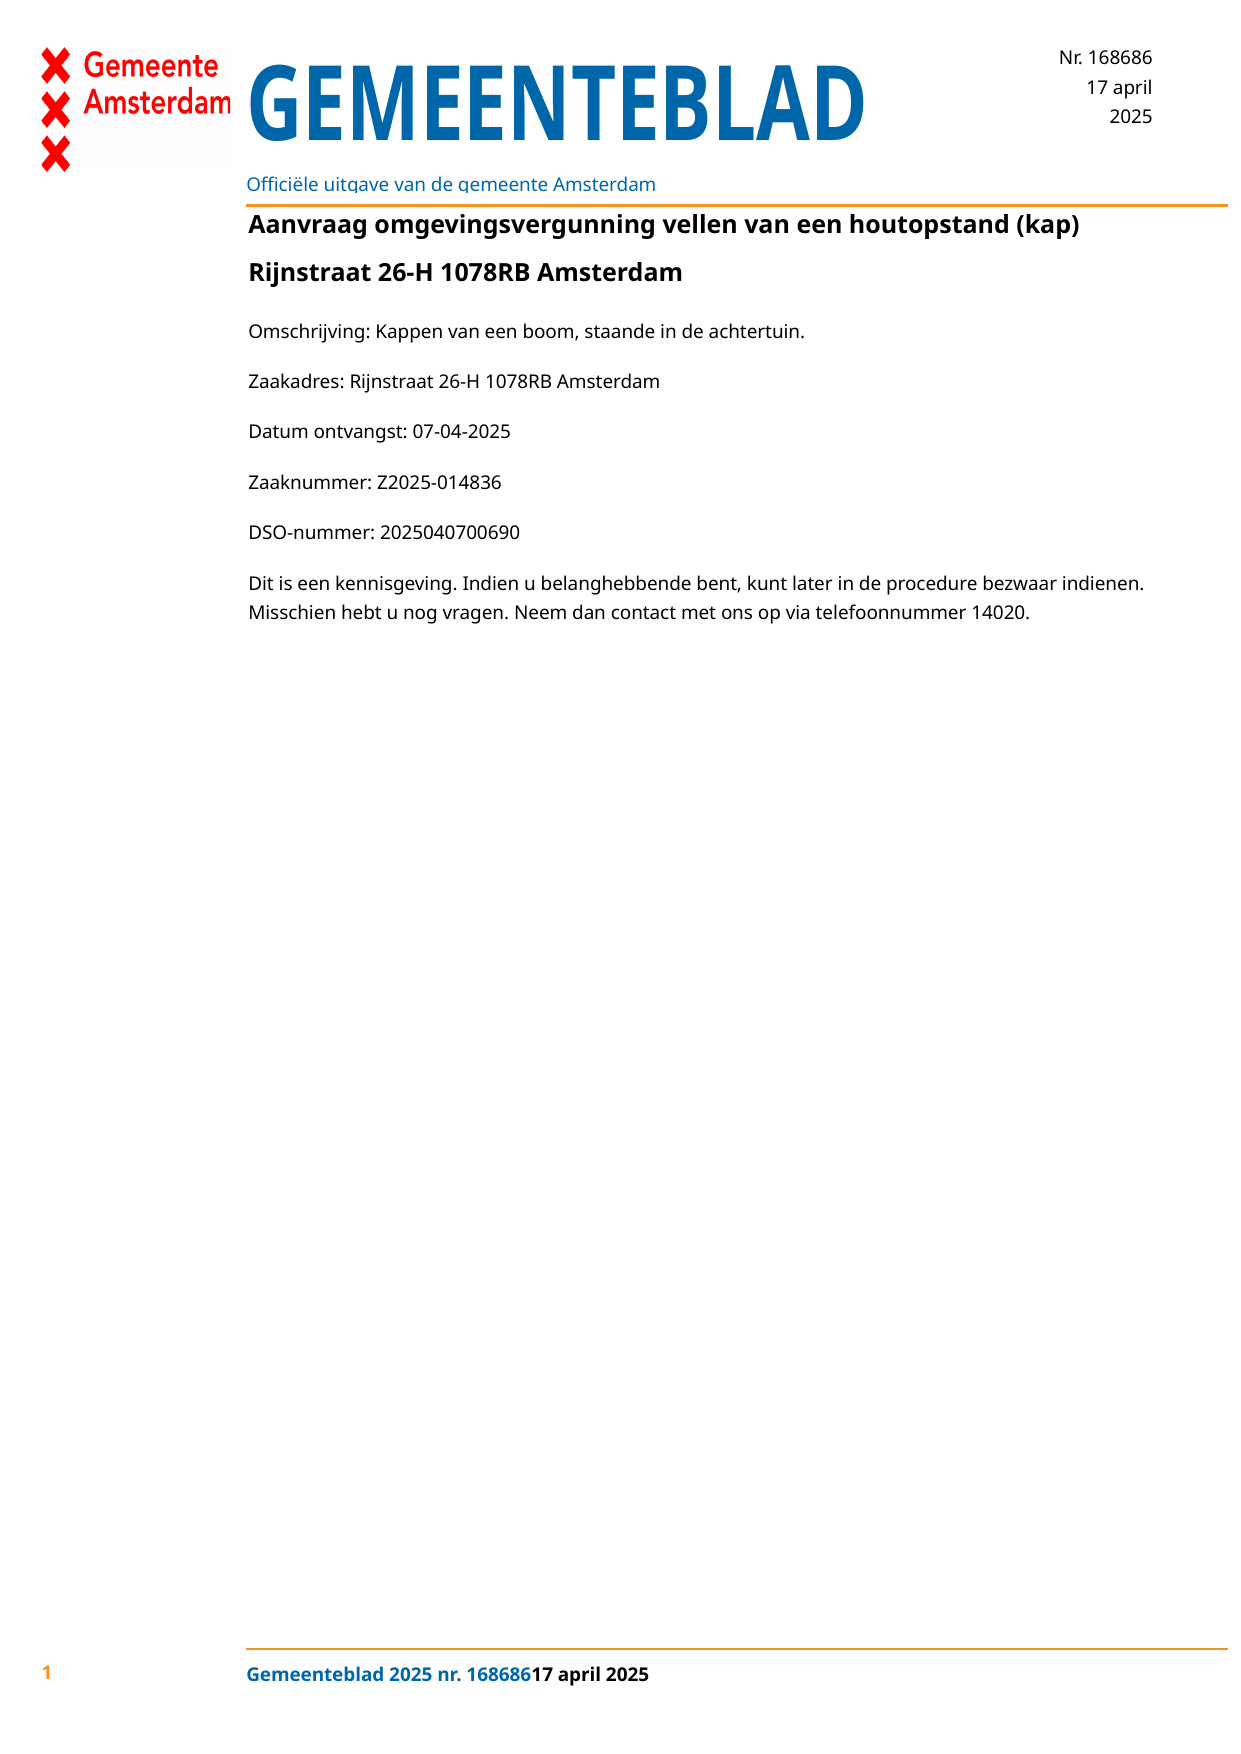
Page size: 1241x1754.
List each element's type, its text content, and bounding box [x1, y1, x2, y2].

text Omschrijving: Kappen van een boom, staande in de achtertuin. [248, 318, 1152, 344]
text Datum ontvangst: 07-04-2025 [248, 419, 1152, 444]
text DSO-nummer: 2025040700690 [248, 519, 1152, 545]
text Dit is een kennisgeving. Indien u belanghebbende bent, kunt later in de procedure bezwaar indienen. Misschien hebt u nog vragen. Neem dan contact met ons op via telefoonnummer 14020. [248, 570, 1152, 625]
picture [41, 47, 231, 172]
text Zaaknummer: Z2025-014836 [248, 469, 1152, 495]
text Zaakadres: Rijnstraat 26-H 1078RB Amsterdam [248, 368, 1152, 394]
text Aanvraag omgevingsvergunning vellen van een houtopstand (kap) Rijnstraat 26-H 1078RB Amsterdam [248, 207, 1152, 288]
